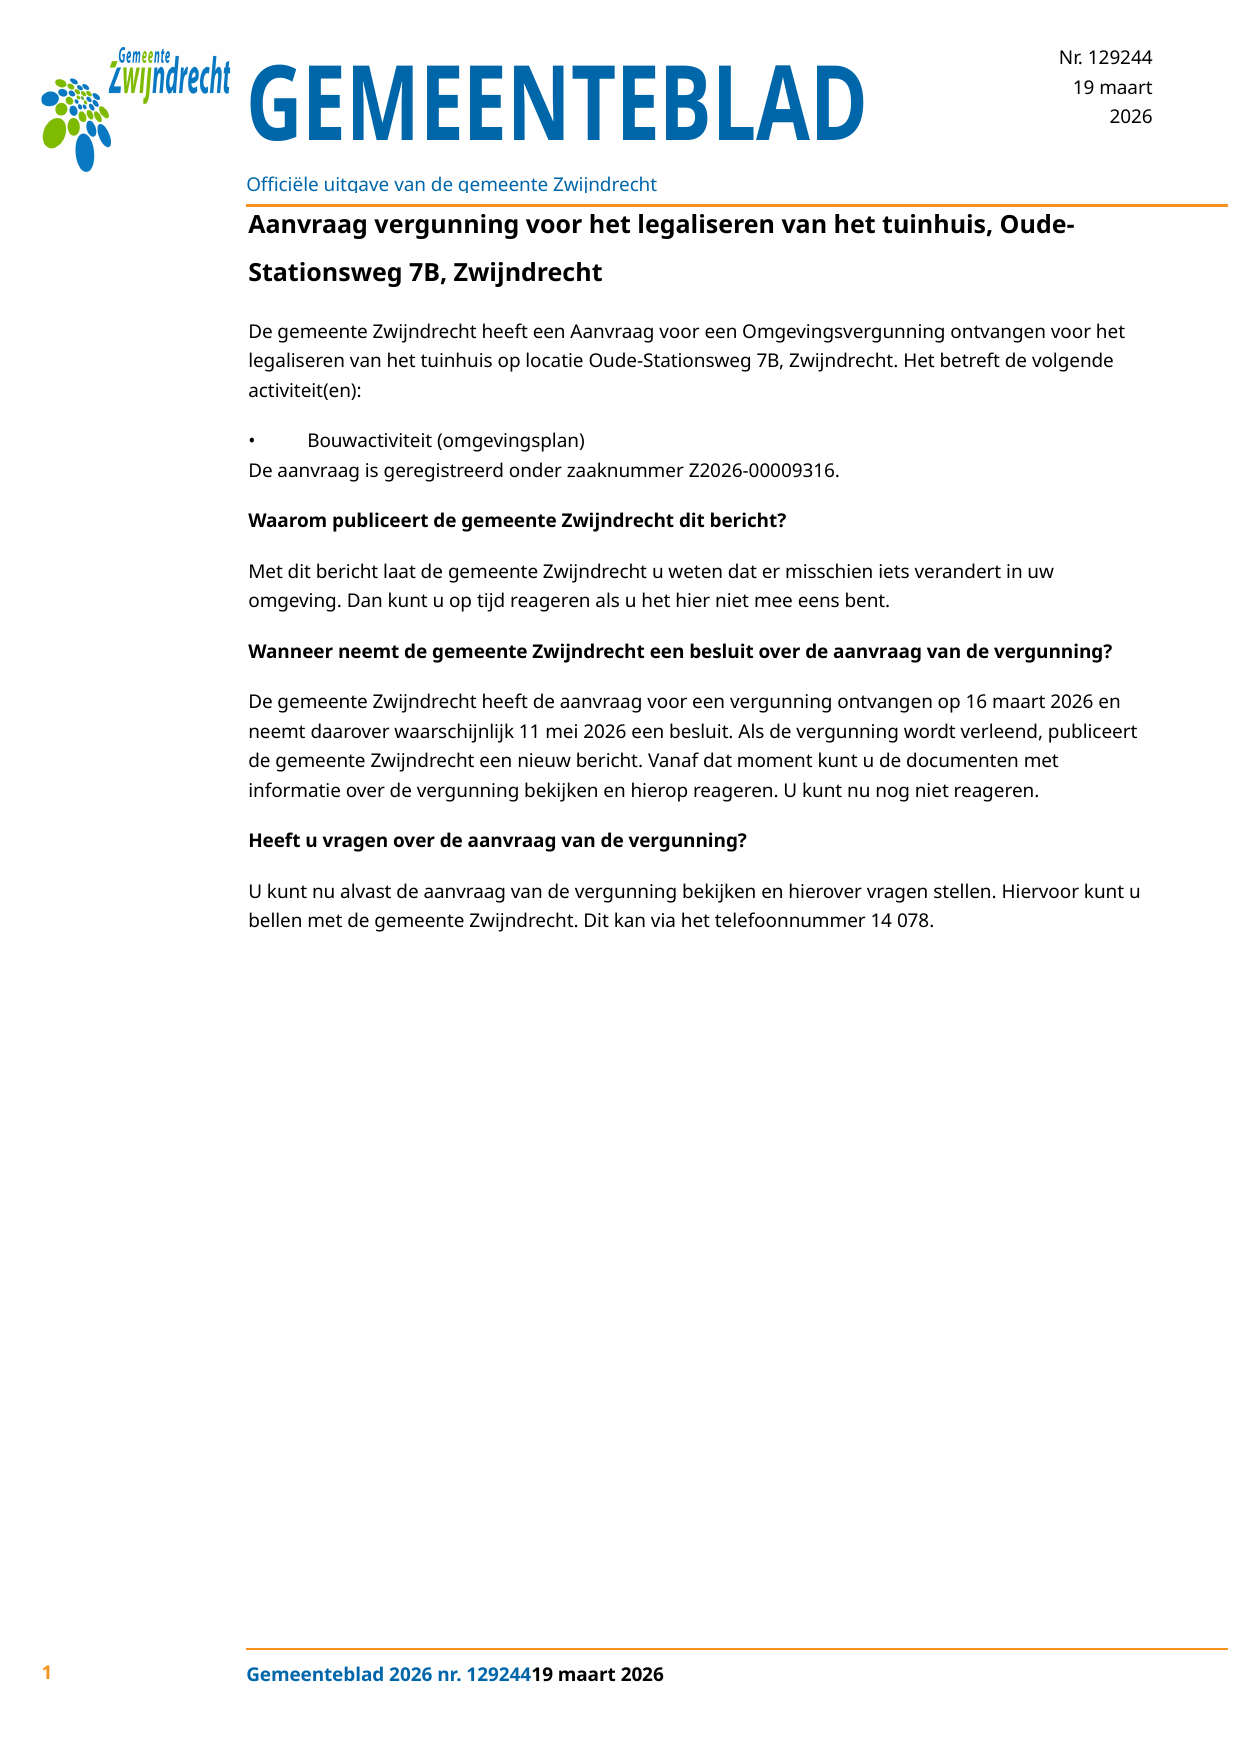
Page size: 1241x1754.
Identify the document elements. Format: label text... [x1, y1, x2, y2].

text Wanneer neemt de gemeente Zwijndrecht een besluit over de aanvraag van de vergunning? [248, 638, 1152, 664]
text De aanvraag is geregistreerd onder zaaknummer Z2026-00009316. [248, 457, 1152, 483]
text De gemeente Zwijndrecht heeft een Aanvraag voor een Omgevingsvergunning ontvangen voor het legaliseren van het tuinhuis op locatie Oude-Stationsweg 7B, Zwijndrecht. Het betreft de volgende activiteit(en): [248, 318, 1152, 403]
list Bouwactiviteit (omgevingsplan) [248, 427, 1152, 453]
text U kunt nu alvast de aanvraag van de vergunning bekijken en hierover vragen stellen. Hiervoor kunt u bellen met de gemeente Zwijndrecht. Dit kan via het telefoonnummer 14 078. [248, 878, 1152, 933]
text Heeft u vragen over de aanvraag van de vergunning? [248, 827, 1152, 853]
text Waarom publiceert de gemeente Zwijndrecht dit bericht? [248, 507, 1152, 533]
picture [41, 47, 231, 172]
text Aanvraag vergunning voor het legaliseren van het tuinhuis, Oude-Stationsweg 7B, Zwijndrecht [248, 207, 1152, 288]
text Met dit bericht laat de gemeente Zwijndrecht u weten dat er misschien iets verandert in uw omgeving. Dan kunt u op tijd reageren als u het hier niet mee eens bent. [248, 558, 1152, 613]
text De gemeente Zwijndrecht heeft de aanvraag voor een vergunning ontvangen op 16 maart 2026 en neemt daarover waarschijnlijk 11 mei 2026 een besluit. Als de vergunning wordt verleend, publiceert de gemeente Zwijndrecht een nieuw bericht. Vanaf dat moment kunt u de documenten met informatie over de vergunning bekijken en hierop reageren. U kunt nu nog niet reageren. [248, 688, 1152, 803]
